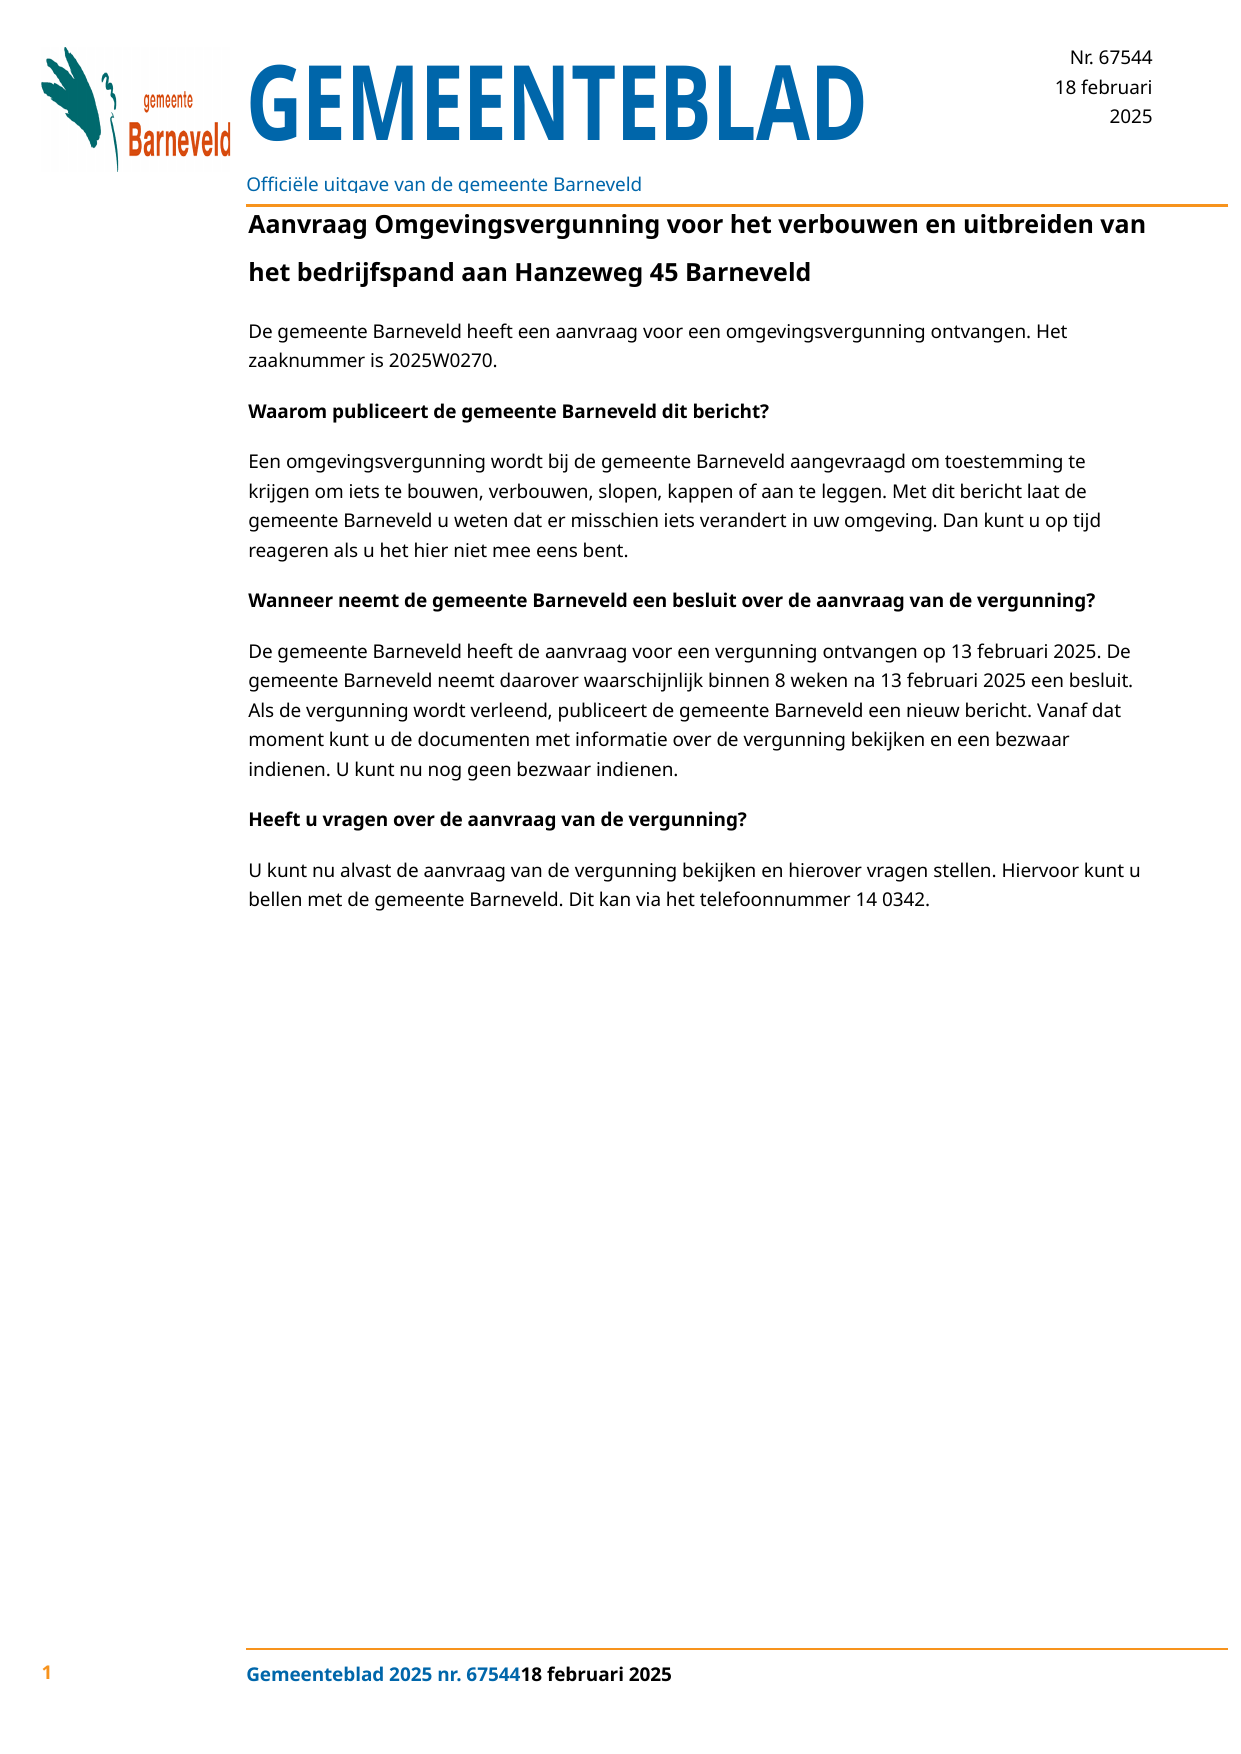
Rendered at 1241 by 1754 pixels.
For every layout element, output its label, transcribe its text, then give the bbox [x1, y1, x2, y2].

text De gemeente Barneveld heeft een aanvraag voor een omgevingsvergunning ontvangen. Het zaaknummer is 2025W0270. [248, 318, 1152, 373]
text Heeft u vragen over de aanvraag van de vergunning? [248, 807, 1152, 832]
text Wanneer neemt de gemeente Barneveld een besluit over de aanvraag van de vergunning? [248, 587, 1152, 613]
text Een omgevingsvergunning wordt bij de gemeente Barneveld aangevraagd om toestemming te krijgen om iets te bouwen, verbouwen, slopen, kappen of aan te leggen. Met dit bericht laat de gemeente Barneveld u weten dat er misschien iets verandert in uw omgeving. Dan kunt u op tijd reageren als u het hier niet mee eens bent. [248, 448, 1152, 563]
text De gemeente Barneveld heeft de aanvraag voor een vergunning ontvangen op 13 februari 2025. De gemeente Barneveld neemt daarover waarschijnlijk binnen 8 weken na 13 februari 2025 een besluit. Als de vergunning wordt verleend, publiceert de gemeente Barneveld een nieuw bericht. Vanaf dat moment kunt u de documenten met informatie over de vergunning bekijken en een bezwaar indienen. U kunt nu nog geen bezwaar indienen. [248, 638, 1152, 782]
text Aanvraag Omgevingsvergunning voor het verbouwen en uitbreiden van het bedrijfspand aan Hanzeweg 45 Barneveld [248, 207, 1152, 288]
text U kunt nu alvast de aanvraag van de vergunning bekijken en hierover vragen stellen. Hiervoor kunt u bellen met de gemeente Barneveld. Dit kan via het telefoonnummer 14 0342. [248, 857, 1152, 912]
picture [41, 47, 231, 172]
text Waarom publiceert de gemeente Barneveld dit bericht? [248, 398, 1152, 424]
